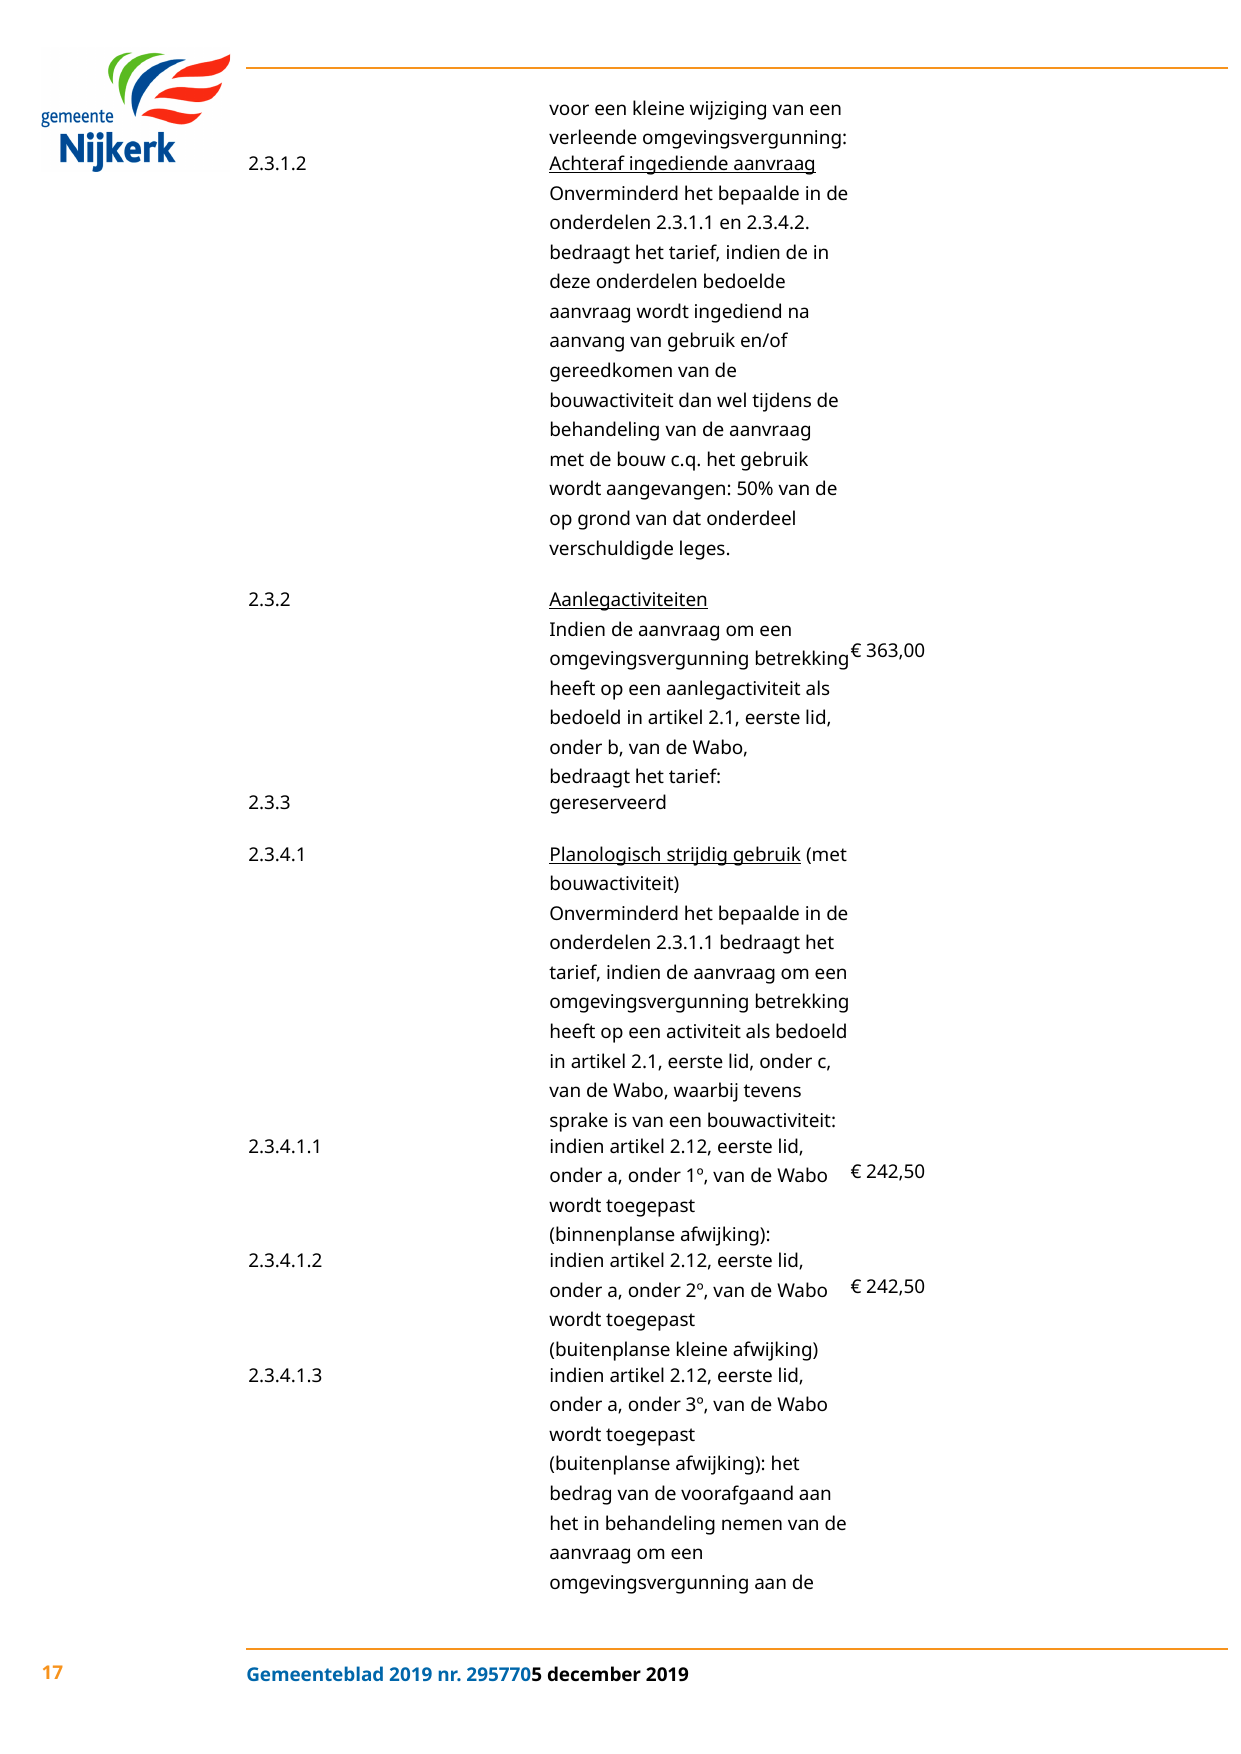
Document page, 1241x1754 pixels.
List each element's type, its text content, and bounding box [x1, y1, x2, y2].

table_cell indien artikel 2.12, eerste lid, onder a, onder 3º, van de Wabo wordt toegepast (buitenplanse afwijking): het bedrag van de voorafgaand aan het in behandeling nemen van de aanvraag om een omgevingsvergunning aan de [549, 1362, 850, 1594]
picture [41, 47, 231, 172]
table_cell [850, 586, 1152, 612]
table_cell [850, 95, 1152, 150]
table_cell 2.3.4.1.2 [248, 1247, 549, 1362]
table_cell gereserveerd [549, 789, 850, 815]
table_cell [850, 815, 1152, 841]
table_cell [248, 560, 549, 586]
table_cell € 242,50 [850, 1273, 1152, 1362]
table_cell 2.3.2 [248, 586, 549, 789]
table_cell 2.3.1.2 [248, 150, 549, 560]
table_cell [248, 95, 549, 150]
table_cell [248, 815, 549, 841]
table_cell Aanlegactiviteiten Indien de aanvraag om een omgevingsvergunning betrekking heeft op een aanlegactiviteit als bedoeld in artikel 2.1, eerste lid, onder b, van de Wabo, bedraagt het tarief: [549, 586, 850, 789]
table_cell Planologisch strijdig gebruik (met bouwactiviteit) Onverminderd het bepaalde in de onderdelen 2.3.1.1 bedraagt het tarief, indien de aanvraag om een omgevingsvergunning betrekking heeft op een activiteit als bedoeld in artikel 2.1, eerste lid, onder c, van de Wabo, waarbij tevens sprake is van een bouwactiviteit: [549, 841, 850, 1133]
table_cell [850, 841, 1152, 867]
table_cell [850, 612, 1152, 638]
table_cell [850, 560, 1152, 586]
table_cell [549, 560, 850, 586]
table_cell [850, 789, 1152, 815]
table_cell voor een kleine wijziging van een verleende omgevingsvergunning: [549, 95, 850, 150]
table_cell 2.3.3 [248, 789, 549, 815]
table_cell [850, 1362, 1152, 1387]
table_cell Achteraf ingediende aanvraag Onverminderd het bepaalde in de onderdelen 2.3.1.1 en 2.3.4.2. bedraagt het tarief, indien de in deze onderdelen bedoelde aanvraag wordt ingediend na aanvang van gebruik en/of gereedkomen van de bouwactiviteit dan wel tijdens de behandeling van de aanvraag met de bouw c.q. het gebruik wordt aangevangen: 50% van de op grond van dat onderdeel verschuldigde leges. [549, 150, 850, 560]
table_cell indien artikel 2.12, eerste lid, onder a, onder 2º, van de Wabo wordt toegepast (buitenplanse kleine afwijking) [549, 1247, 850, 1362]
table_cell 2.3.4.1.3 [248, 1362, 549, 1594]
table_cell [850, 150, 1152, 560]
table_cell 2.3.4.1 [248, 841, 549, 1133]
table_cell [850, 1388, 1152, 1594]
table_cell [850, 1247, 1152, 1273]
table_cell € 242,50 [850, 1159, 1152, 1247]
table_cell € 363,00 [850, 638, 1152, 789]
table_cell [549, 815, 850, 841]
table_cell 2.3.4.1.1 [248, 1133, 549, 1247]
table_cell [850, 867, 1152, 1133]
table_cell indien artikel 2.12, eerste lid, onder a, onder 1º, van de Wabo wordt toegepast (binnenplanse afwijking): [549, 1133, 850, 1247]
table_cell [850, 1133, 1152, 1158]
